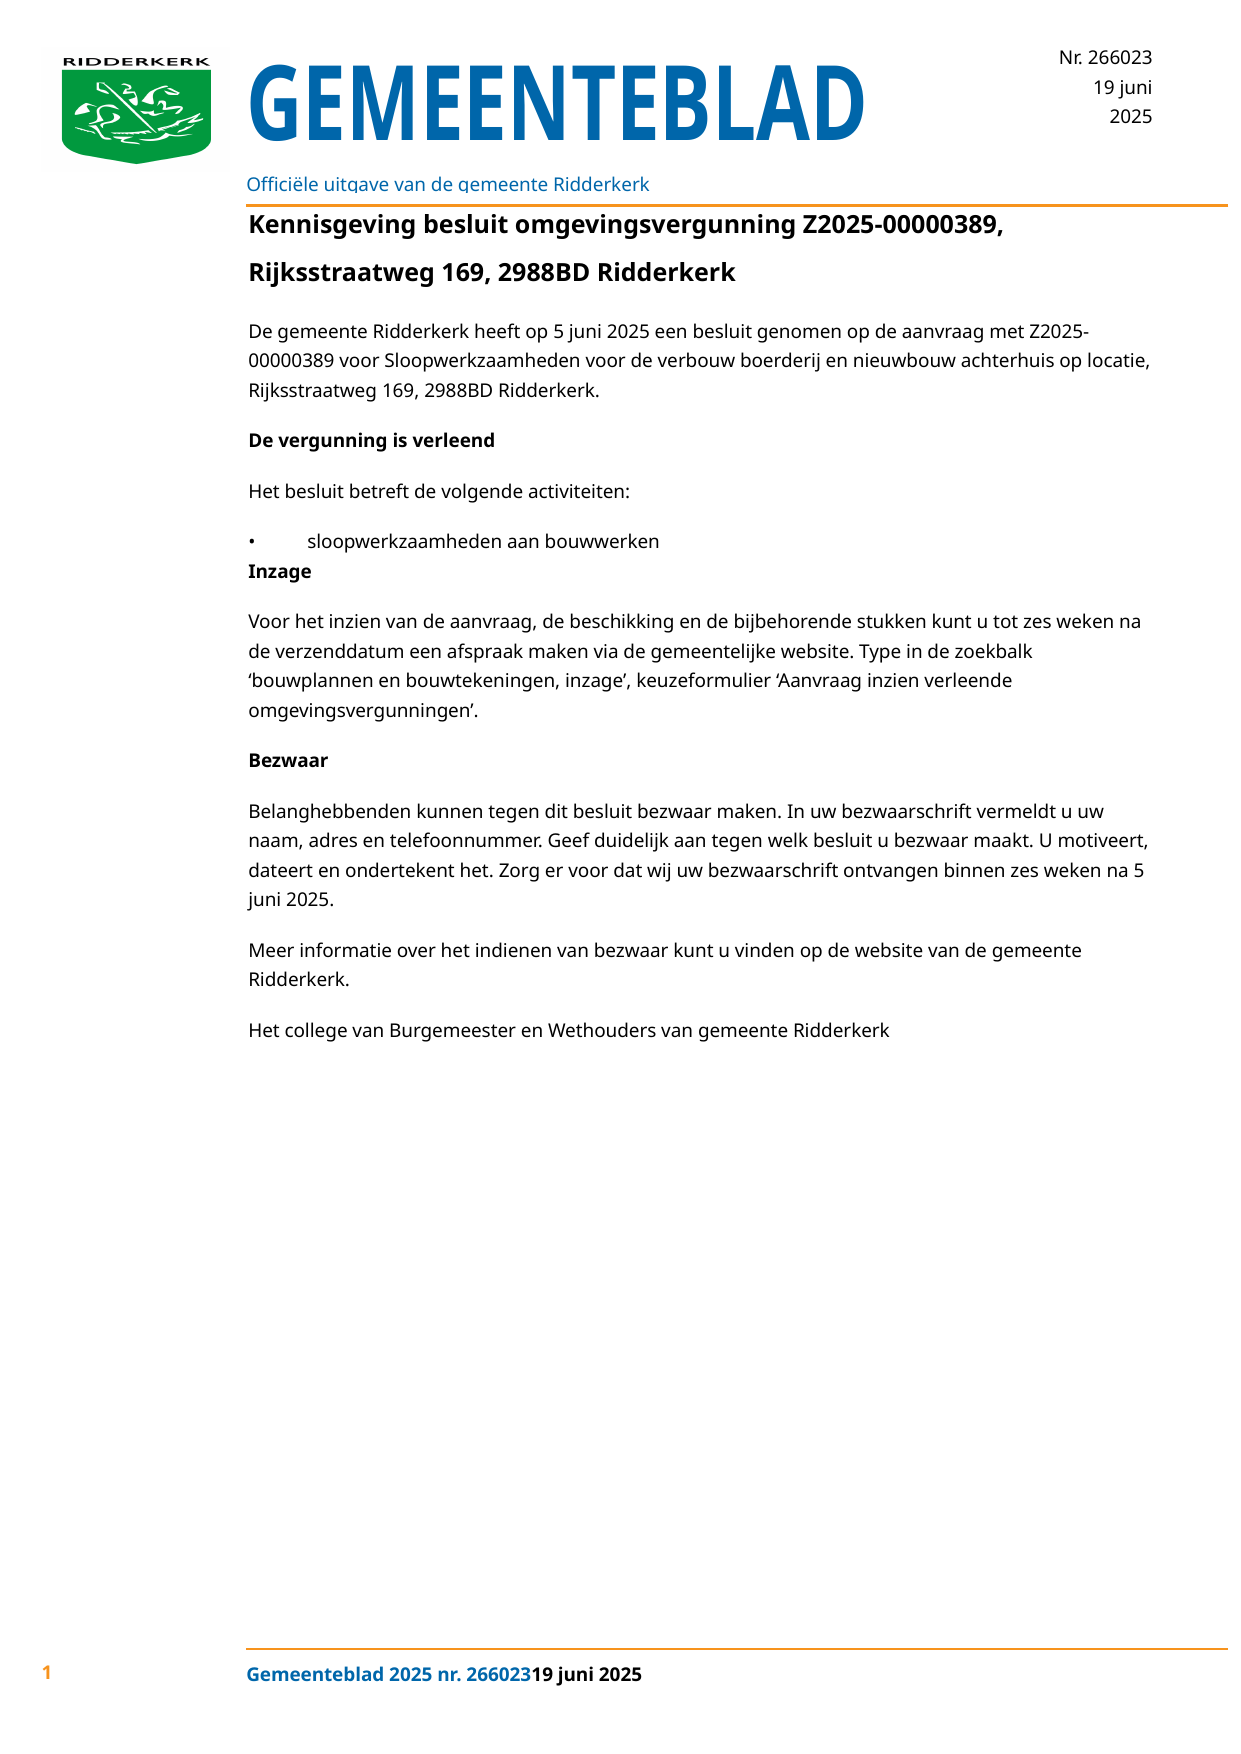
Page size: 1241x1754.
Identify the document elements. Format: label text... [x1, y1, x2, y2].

picture [41, 47, 231, 172]
list sloopwerkzaamheden aan bouwwerken [248, 528, 1152, 554]
text Inzage [248, 558, 1152, 584]
text Kennisgeving besluit omgevingsvergunning Z2025-00000389, Rijksstraatweg 169, 2988BD Ridderkerk [248, 207, 1152, 288]
text Belanghebbenden kunnen tegen dit besluit bezwaar maken. In uw bezwaarschrift vermeldt u uw naam, adres en telefoonnummer. Geef duidelijk aan tegen welk besluit u bezwaar maakt. U motiveert, dateert en ondertekent het. Zorg er voor dat wij uw bezwaarschrift ontvangen binnen zes weken na 5 juni 2025. [248, 798, 1152, 912]
text Voor het inzien van de aanvraag, de beschikking en de bijbehorende stukken kunt u tot zes weken na de verzenddatum een afspraak maken via de gemeentelijke website. Type in de zoekbalk ‘bouwplannen en bouwtekeningen, inzage’, keuzeformulier ‘Aanvraag inzien verleende omgevingsvergunningen’. [248, 608, 1152, 723]
text Het college van Burgemeester en Wethouders van gemeente Ridderkerk [248, 1017, 1152, 1043]
text De gemeente Ridderkerk heeft op 5 juni 2025 een besluit genomen op de aanvraag met Z2025-00000389 voor Sloopwerkzaamheden voor de verbouw boerderij en nieuwbouw achterhuis op locatie, Rijksstraatweg 169, 2988BD Ridderkerk. [248, 318, 1152, 403]
text Het besluit betreft de volgende activiteiten: [248, 478, 1152, 504]
text De vergunning is verleend [248, 427, 1152, 453]
text Meer informatie over het indienen van bezwaar kunt u vinden op de website van de gemeente Ridderkerk. [248, 937, 1152, 992]
text Bezwaar [248, 747, 1152, 773]
